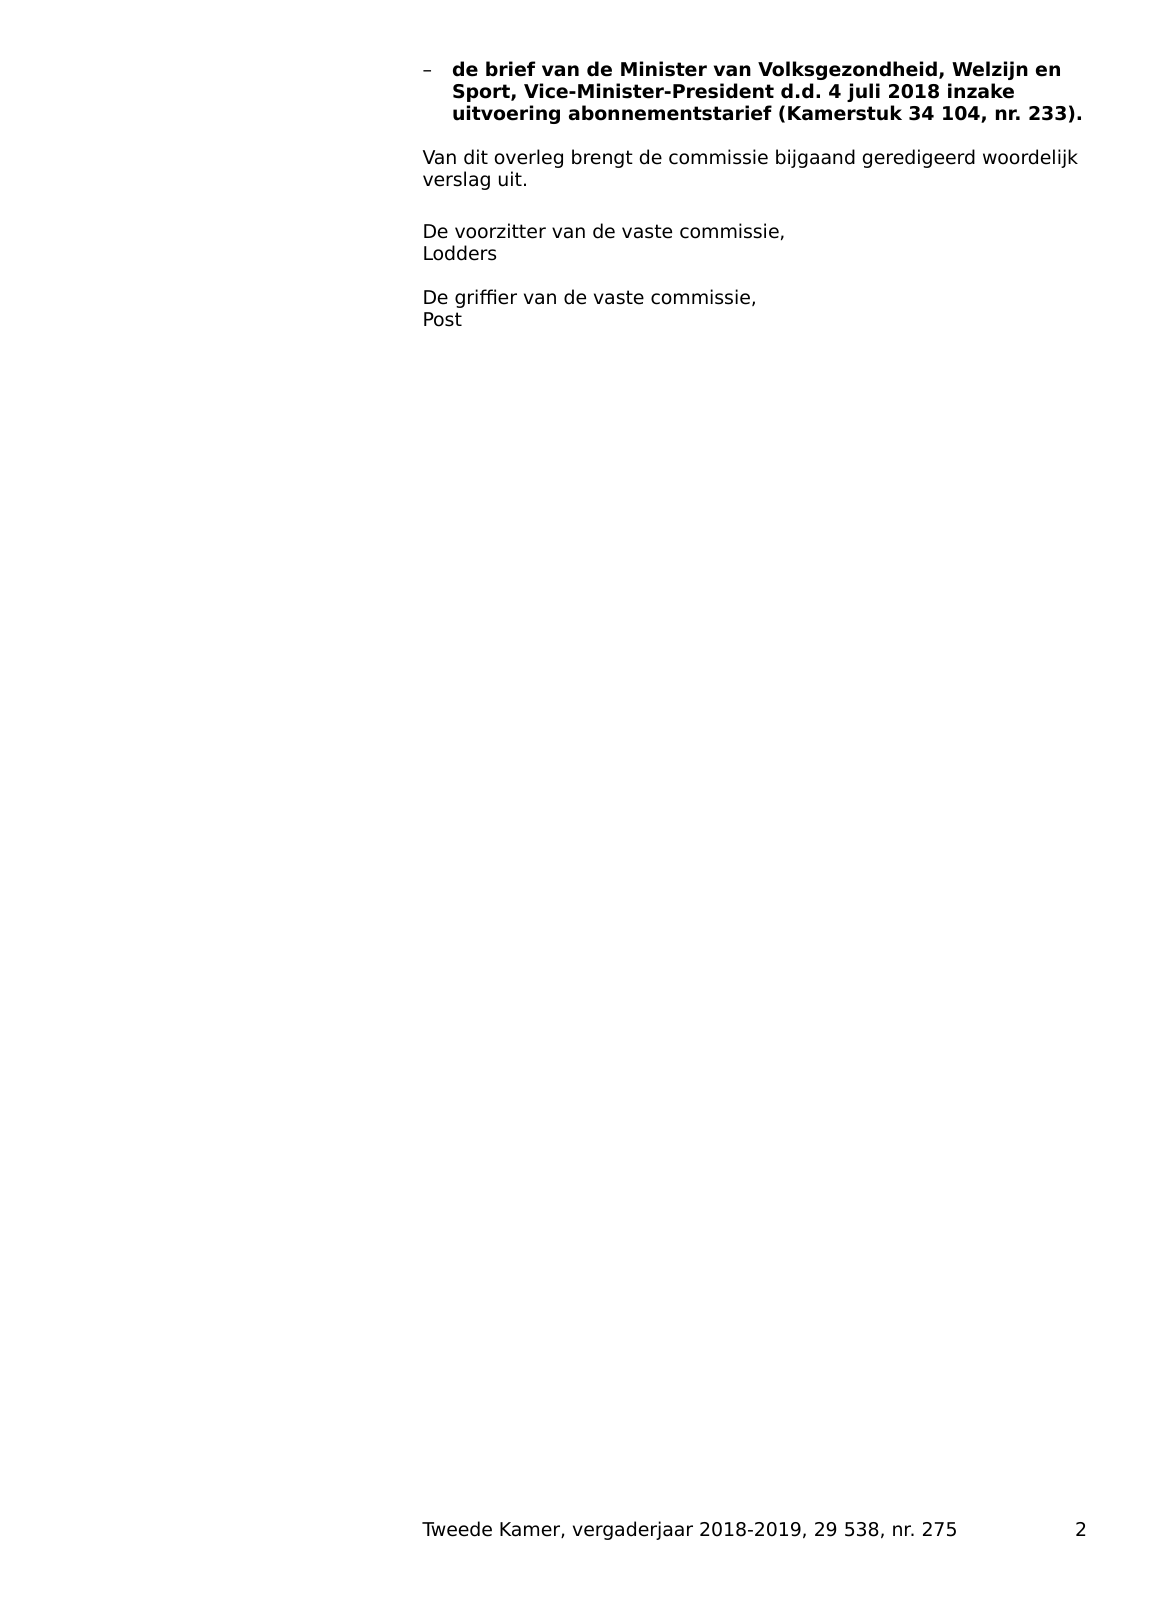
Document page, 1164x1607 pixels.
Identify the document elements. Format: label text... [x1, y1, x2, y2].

text De griffier van de vaste commissie, Post [422, 287, 1087, 331]
text De voorzitter van de vaste commissie, Lodders [422, 221, 1087, 265]
text – de brief van de Minister van Volksgezondheid, Welzijn en Sport, Vice-Minister-President d.d. 4 juli 2018 inzake uitvoering abonnementstarief (Kamerstuk 34 104, nr. 233). [422, 59, 1087, 125]
text Van dit overleg brengt de commissie bijgaand geredigeerd woordelijk verslag uit. [422, 147, 1087, 191]
